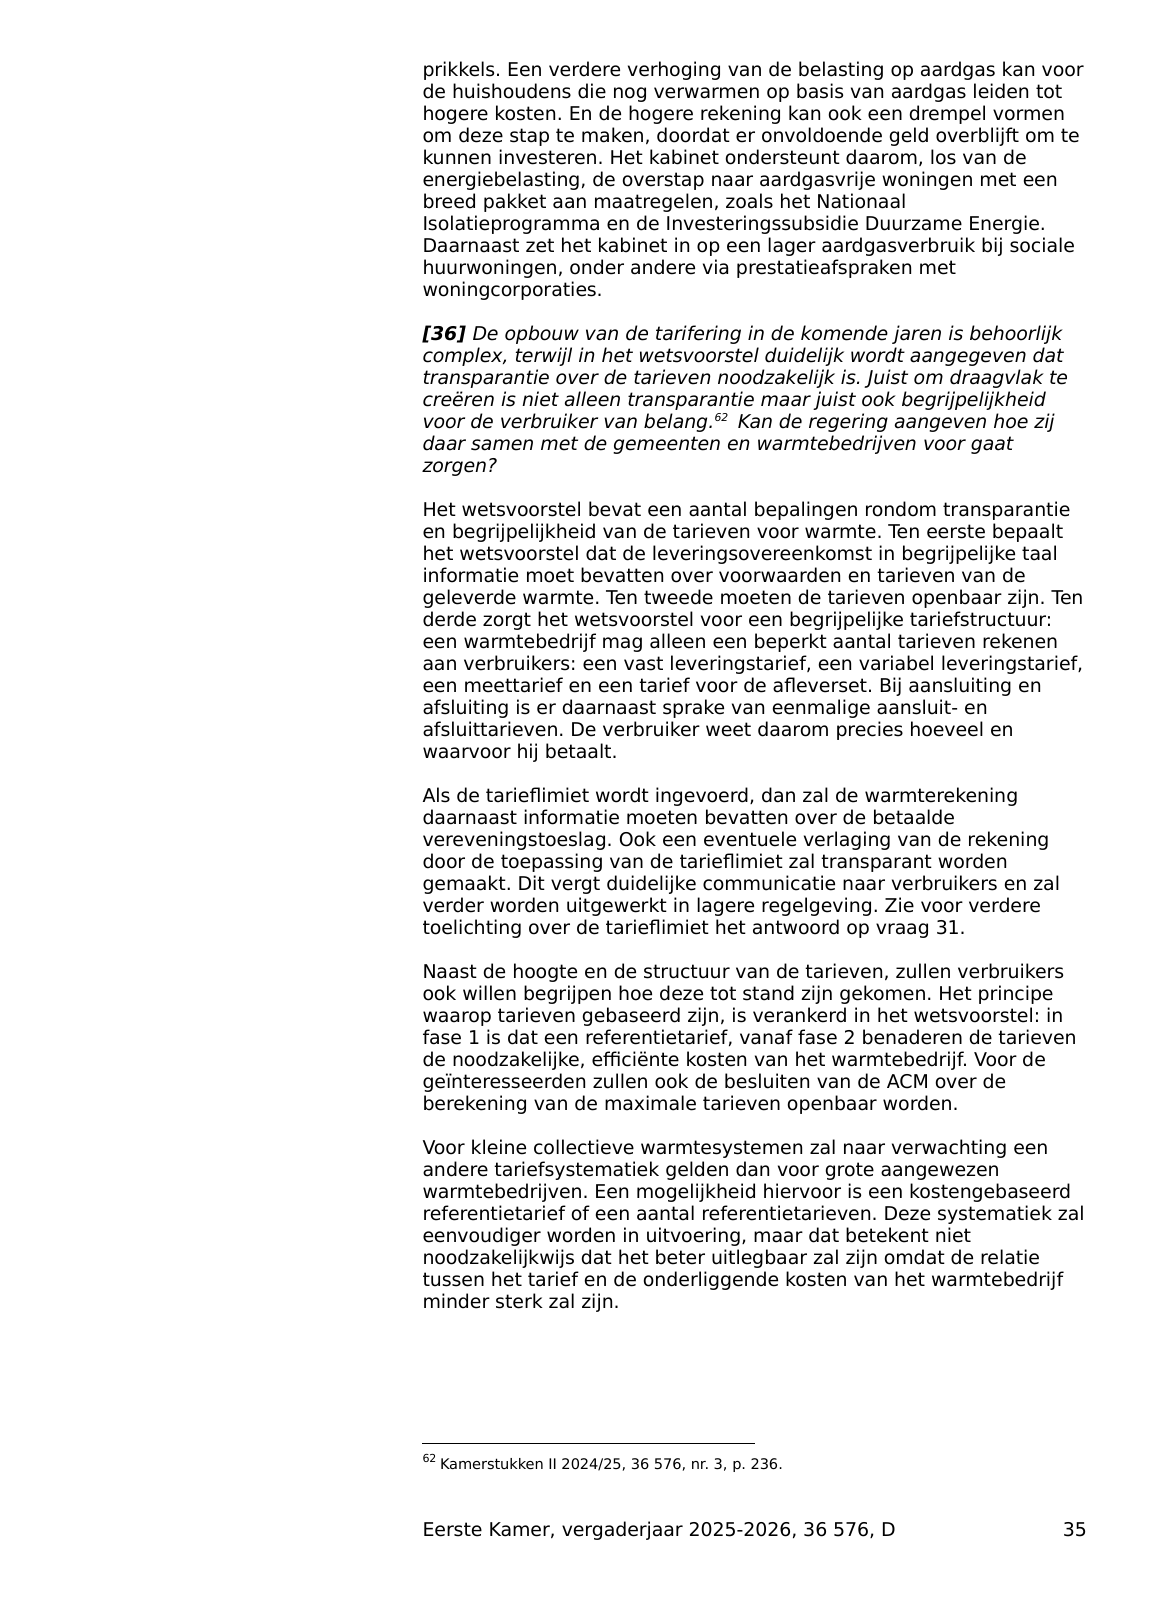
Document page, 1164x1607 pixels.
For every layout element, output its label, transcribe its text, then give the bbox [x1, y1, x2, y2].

text Naast de hoogte en de structuur van de tarieven, zullen verbruikers ook willen begrijpen hoe deze tot stand zijn gekomen. Het principe waarop tarieven gebaseerd zijn, is verankerd in het wetsvoorstel: in fase 1 is dat een referentietarief, vanaf fase 2 benaderen de tarieven de noodzakelijke, efficiënte kosten van het warmtebedrijf. Voor de geïnteresseerden zullen ook de besluiten van de ACM over de berekening van de maximale tarieven openbaar worden. [422, 961, 1087, 1115]
text Kamerstukken II 2024/25, 36 576, nr. 3, p. 236. [422, 1452, 1087, 1474]
text Het wetsvoorstel bevat een aantal bepalingen rondom transparantie en begrijpelijkheid van de tarieven voor warmte. Ten eerste bepaalt het wetsvoorstel dat de leveringsovereenkomst in begrijpelijke taal informatie moet bevatten over voorwaarden en tarieven van de geleverde warmte. Ten tweede moeten de tarieven openbaar zijn. Ten derde zorgt het wetsvoorstel voor een begrijpelijke tariefstructuur: een warmtebedrijf mag alleen een beperkt aantal tarieven rekenen aan verbruikers: een vast leveringstarief, een variabel leveringstarief, een meettarief en een tarief voor de afleverset. Bij aansluiting en afsluiting is er daarnaast sprake van eenmalige aansluit- en afsluittarieven. De verbruiker weet daarom precies hoeveel en waarvoor hij betaalt. [422, 499, 1087, 763]
subtitle [36] De opbouw van de tarifering in de komende jaren is behoorlijk complex, terwijl in het wetsvoorstel duidelijk wordt aangegeven dat transparantie over de tarieven noodzakelijk is. Juist om draagvlak te creëren is niet alleen transparantie maar juist ook begrijpelijkheid voor de verbruiker van belang. Kan de regering aangeven hoe zij daar samen met de gemeenten en warmtebedrijven voor gaat zorgen? [422, 323, 1087, 477]
text prikkels. Een verdere verhoging van de belasting op aardgas kan voor de huishoudens die nog verwarmen op basis van aardgas leiden tot hogere kosten. En de hogere rekening kan ook een drempel vormen om deze stap te maken, doordat er onvoldoende geld overblijft om te kunnen investeren. Het kabinet ondersteunt daarom, los van de energiebelasting, de overstap naar aardgasvrije woningen met een breed pakket aan maatregelen, zoals het Nationaal Isolatieprogramma en de Investeringssubsidie Duurzame Energie. Daarnaast zet het kabinet in op een lager aardgasverbruik bij sociale huurwoningen, onder andere via prestatieafspraken met woningcorporaties. [422, 59, 1087, 301]
text Als de tarieflimiet wordt ingevoerd, dan zal de warmterekening daarnaast informatie moeten bevatten over de betaalde vereveningstoeslag. Ook een eventuele verlaging van de rekening door de toepassing van de tarieflimiet zal transparant worden gemaakt. Dit vergt duidelijke communicatie naar verbruikers en zal verder worden uitgewerkt in lagere regelgeving. Zie voor verdere toelichting over de tarieflimiet het antwoord op vraag 31. [422, 785, 1087, 939]
text Voor kleine collectieve warmtesystemen zal naar verwachting een andere tariefsystematiek gelden dan voor grote aangewezen warmtebedrijven. Een mogelijkheid hiervoor is een kostengebaseerd referentietarief of een aantal referentietarieven. Deze systematiek zal eenvoudiger worden in uitvoering, maar dat betekent niet noodzakelijkwijs dat het beter uitlegbaar zal zijn omdat de relatie tussen het tarief en de onderliggende kosten van het warmtebedrijf minder sterk zal zijn. [422, 1137, 1087, 1313]
